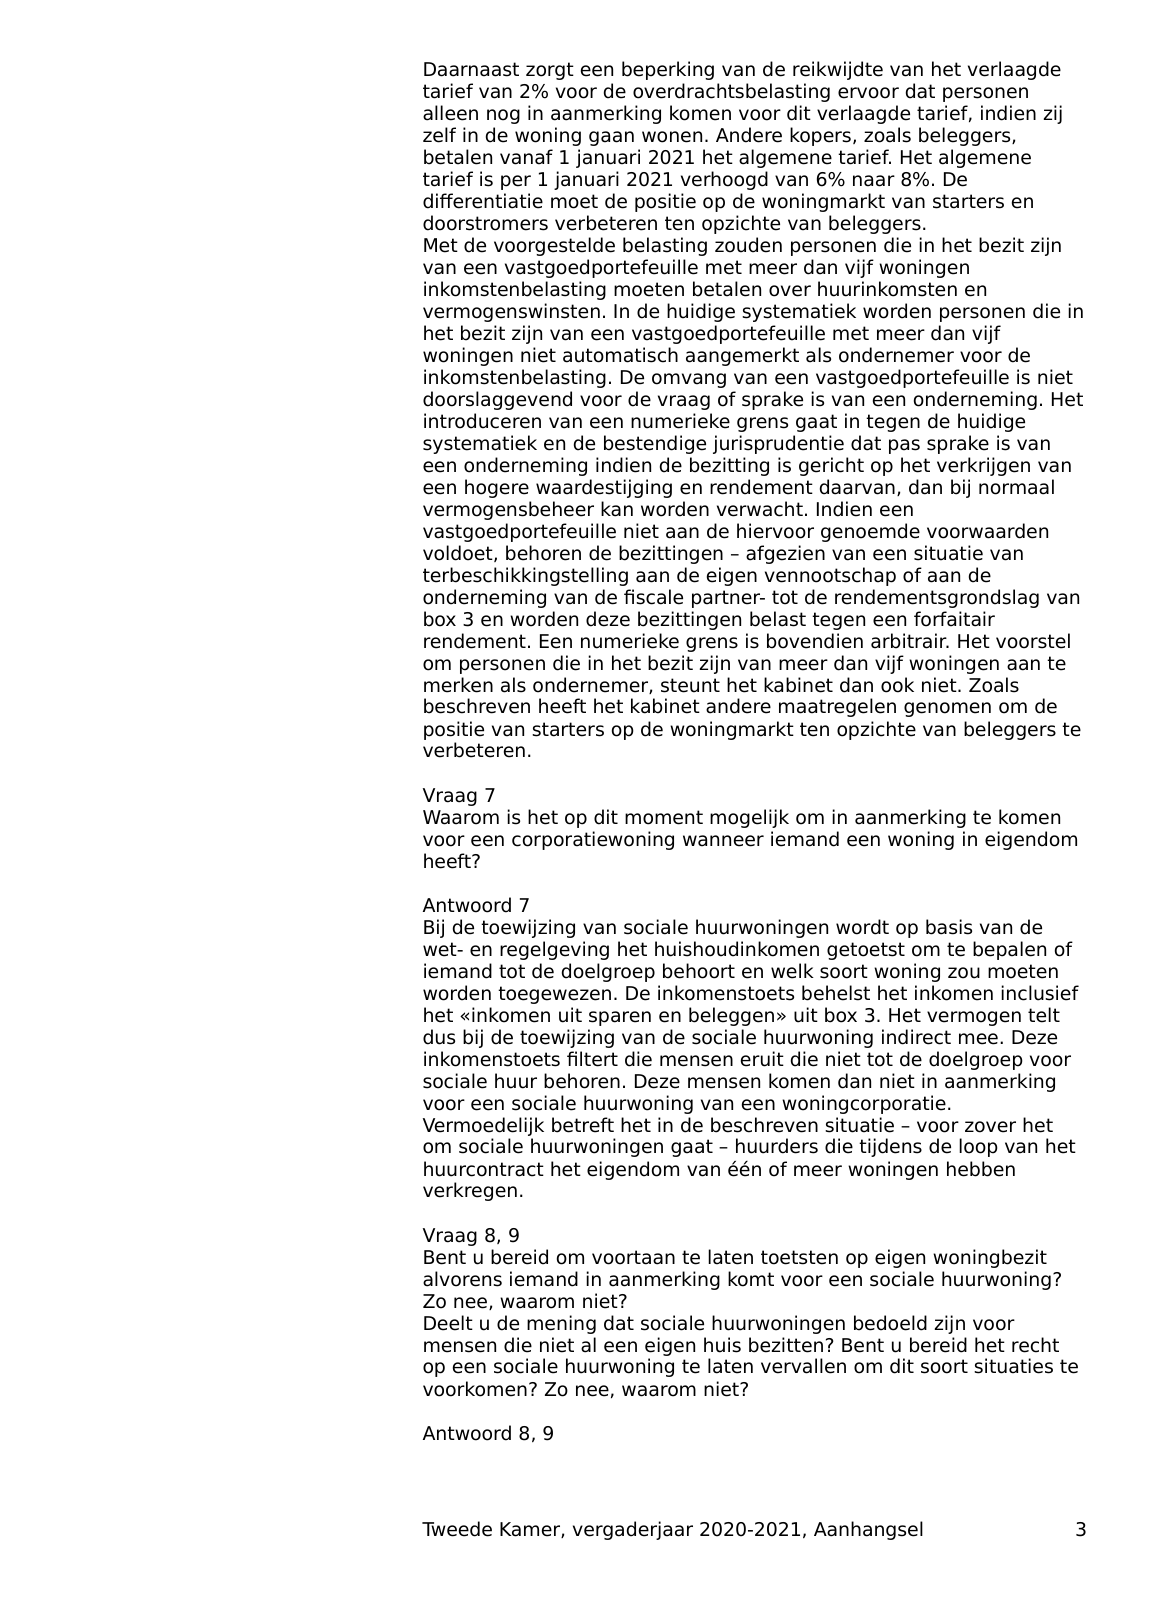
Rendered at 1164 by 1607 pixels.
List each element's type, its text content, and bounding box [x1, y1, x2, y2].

text Waarom is het op dit moment mogelijk om in aanmerking te komen voor een corporatiewoning wanneer iemand een woning in eigendom heeft? [422, 807, 1087, 872]
text Met de voorgestelde belasting zouden personen die in het bezit zijn van een vastgoedportefeuille met meer dan vijf woningen inkomstenbelasting moeten betalen over huurinkomsten en vermogenswinsten. In de huidige systematiek worden personen die in het bezit zijn van een vastgoedportefeuille met meer dan vijf woningen niet automatisch aangemerkt als ondernemer voor de inkomstenbelasting. De omvang van een vastgoedportefeuille is niet doorslaggevend voor de vraag of sprake is van een onderneming. Het introduceren van een numerieke grens gaat in tegen de huidige systematiek en de bestendige jurisprudentie dat pas sprake is van een onderneming indien de bezitting is gericht op het verkrijgen van een hogere waardestijging en rendement daarvan, dan bij normaal vermogensbeheer kan worden verwacht. Indien een vastgoedportefeuille niet aan de hiervoor genoemde voorwaarden voldoet, behoren de bezittingen – afgezien van een situatie van terbeschikkingstelling aan de eigen vennootschap of aan de onderneming van de fiscale partner- tot de rendementsgrondslag van box 3 en worden deze bezittingen belast tegen een forfaitair rendement. Een numerieke grens is bovendien arbitrair. Het voorstel om personen die in het bezit zijn van meer dan vijf woningen aan te merken als ondernemer, steunt het kabinet dan ook niet. Zoals beschreven heeft het kabinet andere maatregelen genomen om de positie van starters op de woningmarkt ten opzichte van beleggers te verbeteren. [422, 235, 1087, 762]
text Vraag 7 [422, 784, 1087, 807]
text Antwoord 7 [422, 895, 1087, 917]
text Vraag 8, 9 [422, 1224, 1087, 1247]
text Vermoedelijk betreft het in de beschreven situatie – voor zover het om sociale huurwoningen gaat – huurders die tijdens de loop van het huurcontract het eigendom van één of meer woningen hebben verkregen. [422, 1114, 1087, 1202]
text Bent u bereid om voortaan te laten toetsten op eigen woningbezit alvorens iemand in aanmerking komt voor een sociale huurwoning? Zo nee, waarom niet? [422, 1247, 1087, 1312]
text Daarnaast zorgt een beperking van de reikwijdte van het verlaagde tarief van 2% voor de overdrachtsbelasting ervoor dat personen alleen nog in aanmerking komen voor dit verlaagde tarief, indien zij zelf in de woning gaan wonen. Andere kopers, zoals beleggers, betalen vanaf 1 januari 2021 het algemene tarief. Het algemene tarief is per 1 januari 2021 verhoogd van 6% naar 8%. De differentiatie moet de positie op de woningmarkt van starters en doorstromers verbeteren ten opzichte van beleggers. [422, 59, 1087, 235]
text Antwoord 8, 9 [422, 1423, 1087, 1444]
text Deelt u de mening dat sociale huurwoningen bedoeld zijn voor mensen die niet al een eigen huis bezitten? Bent u bereid het recht op een sociale huurwoning te laten vervallen om dit soort situaties te voorkomen? Zo nee, waarom niet? [422, 1312, 1087, 1400]
text Bij de toewijzing van sociale huurwoningen wordt op basis van de wet- en regelgeving het huishoudinkomen getoetst om te bepalen of iemand tot de doelgroep behoort en welk soort woning zou moeten worden toegewezen. De inkomenstoets behelst het inkomen inclusief het «inkomen uit sparen en beleggen» uit box 3. Het vermogen telt dus bij de toewijzing van de sociale huurwoning indirect mee. Deze inkomenstoets filtert die mensen eruit die niet tot de doelgroep voor sociale huur behoren. Deze mensen komen dan niet in aanmerking voor een sociale huurwoning van een woningcorporatie. [422, 917, 1087, 1114]
